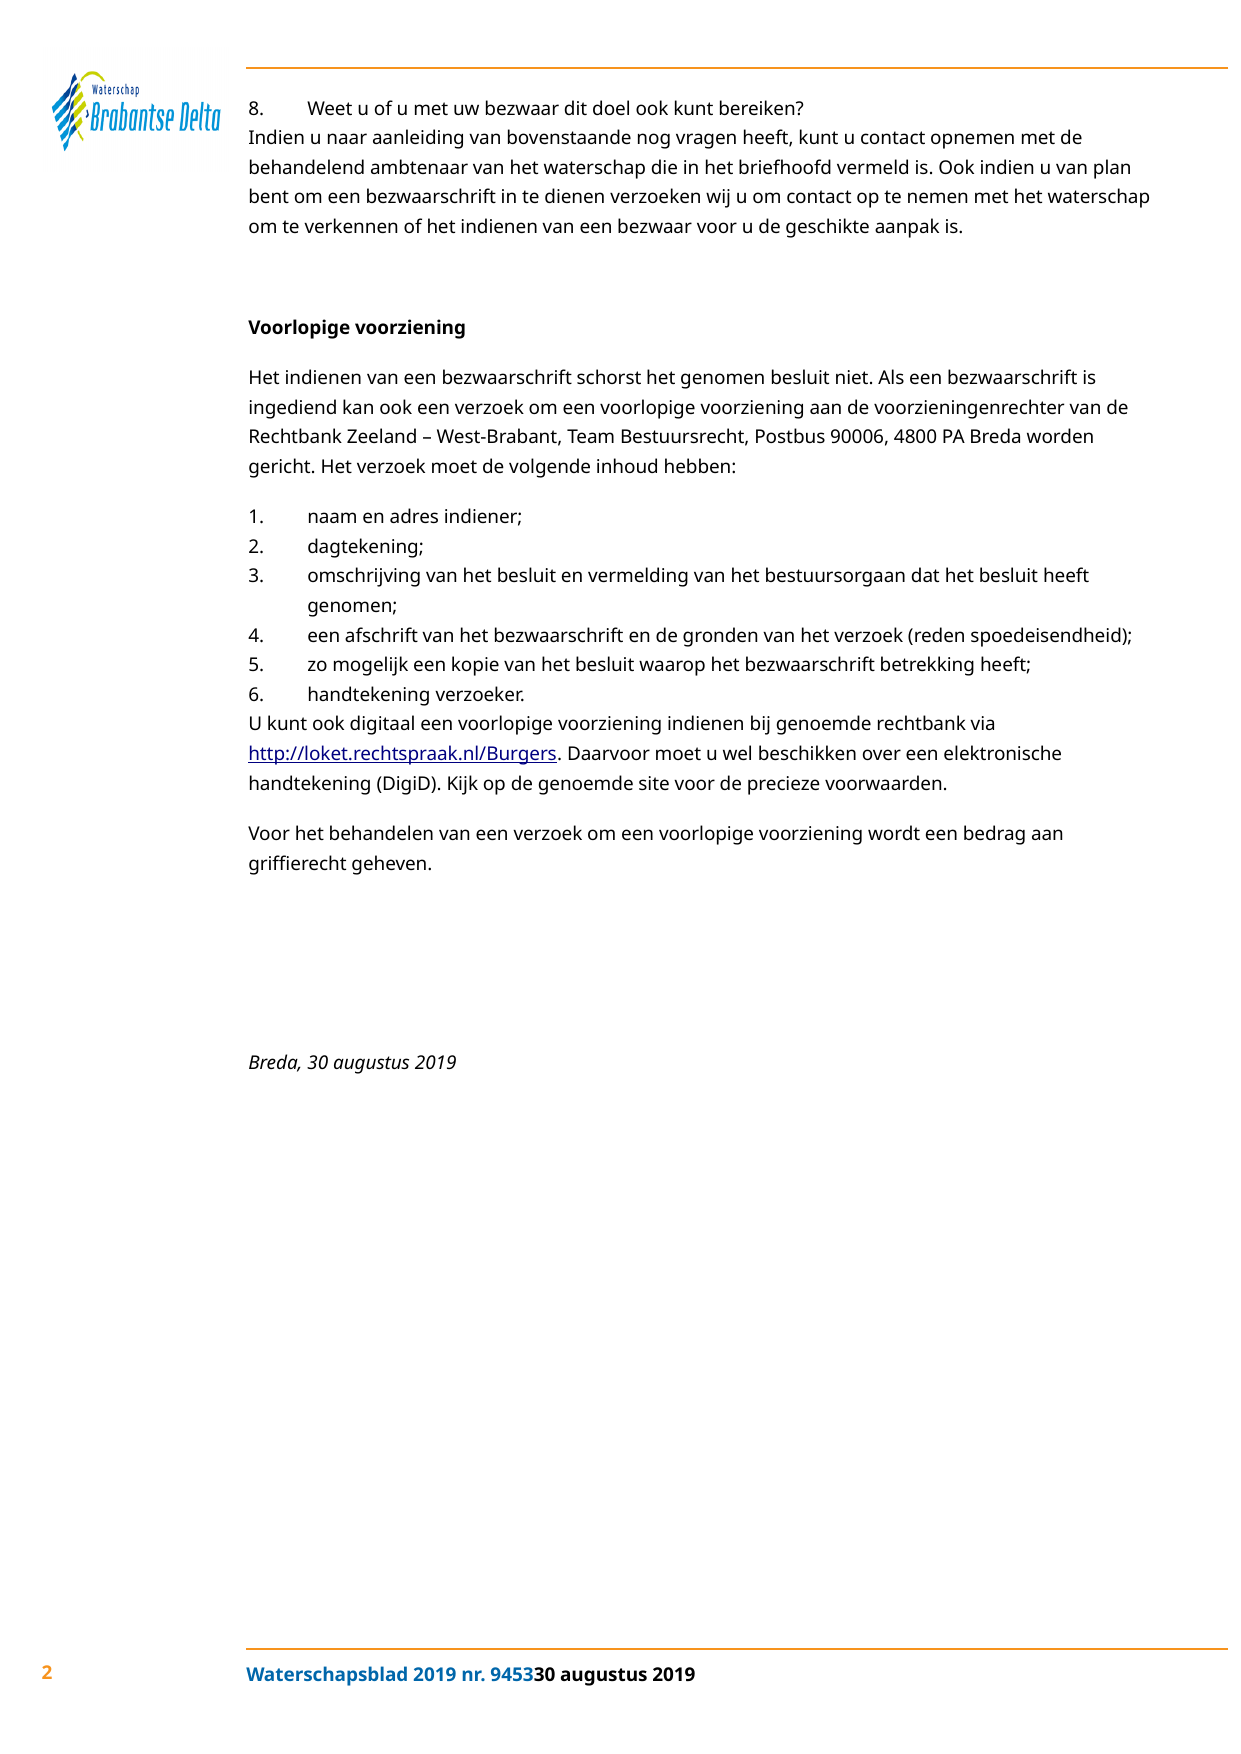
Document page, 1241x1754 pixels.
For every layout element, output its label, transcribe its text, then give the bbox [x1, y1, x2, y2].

list naam en adres indiener; [248, 503, 1152, 529]
text Indien u naar aanleiding van bovenstaande nog vragen heeft, kunt u contact opnemen met de behandelend ambtenaar van het waterschap die in het briefhoofd vermeld is. Ook indien u van plan bent om een bezwaarschrift in te dienen verzoeken wij u om contact op te nemen met het waterschap om te verkennen of het indienen van een bezwaar voor u de geschikte aanpak is. [248, 124, 1152, 239]
list dagtekening; [248, 533, 1152, 559]
list handtekening verzoeker. [248, 681, 1152, 707]
list zo mogelijk een kopie van het besluit waarop het bezwaarschrift betrekking heeft; [248, 651, 1152, 677]
text Voorlopige voorziening [248, 314, 1152, 340]
text U kunt ook digitaal een voorlopige voorziening indienen bij genoemde rechtbank via http://loket.rechtspraak.nl/Burgers. Daarvoor moet u wel beschikken over een elektronische handtekening (DigiD). Kijk op de genoemde site voor de precieze voorwaarden. [248, 711, 1152, 796]
picture [41, 47, 231, 172]
text Het indienen van een bezwaarschrift schorst het genomen besluit niet. Als een bezwaarschrift is ingediend kan ook een verzoek om een voorlopige voorziening aan de voorzieningenrechter van de Rechtbank Zeeland – West-Brabant, Team Bestuursrecht, Postbus 90006, 4800 PA Breda worden gericht. Het verzoek moet de volgende inhoud hebben: [248, 364, 1152, 479]
text Breda, 30 augustus 2019 [248, 1049, 1152, 1074]
list omschrijving van het besluit en vermelding van het bestuursorgaan dat het besluit heeft genomen; [248, 563, 1152, 618]
list Weet u of u met uw bezwaar dit doel ook kunt bereiken? [248, 95, 1152, 121]
list een afschrift van het bezwaarschrift en de gronden van het verzoek (reden spoedeisendheid); [248, 622, 1152, 648]
text Voor het behandelen van een verzoek om een voorlopige voorziening wordt een bedrag aan griffierecht geheven. [248, 820, 1152, 876]
